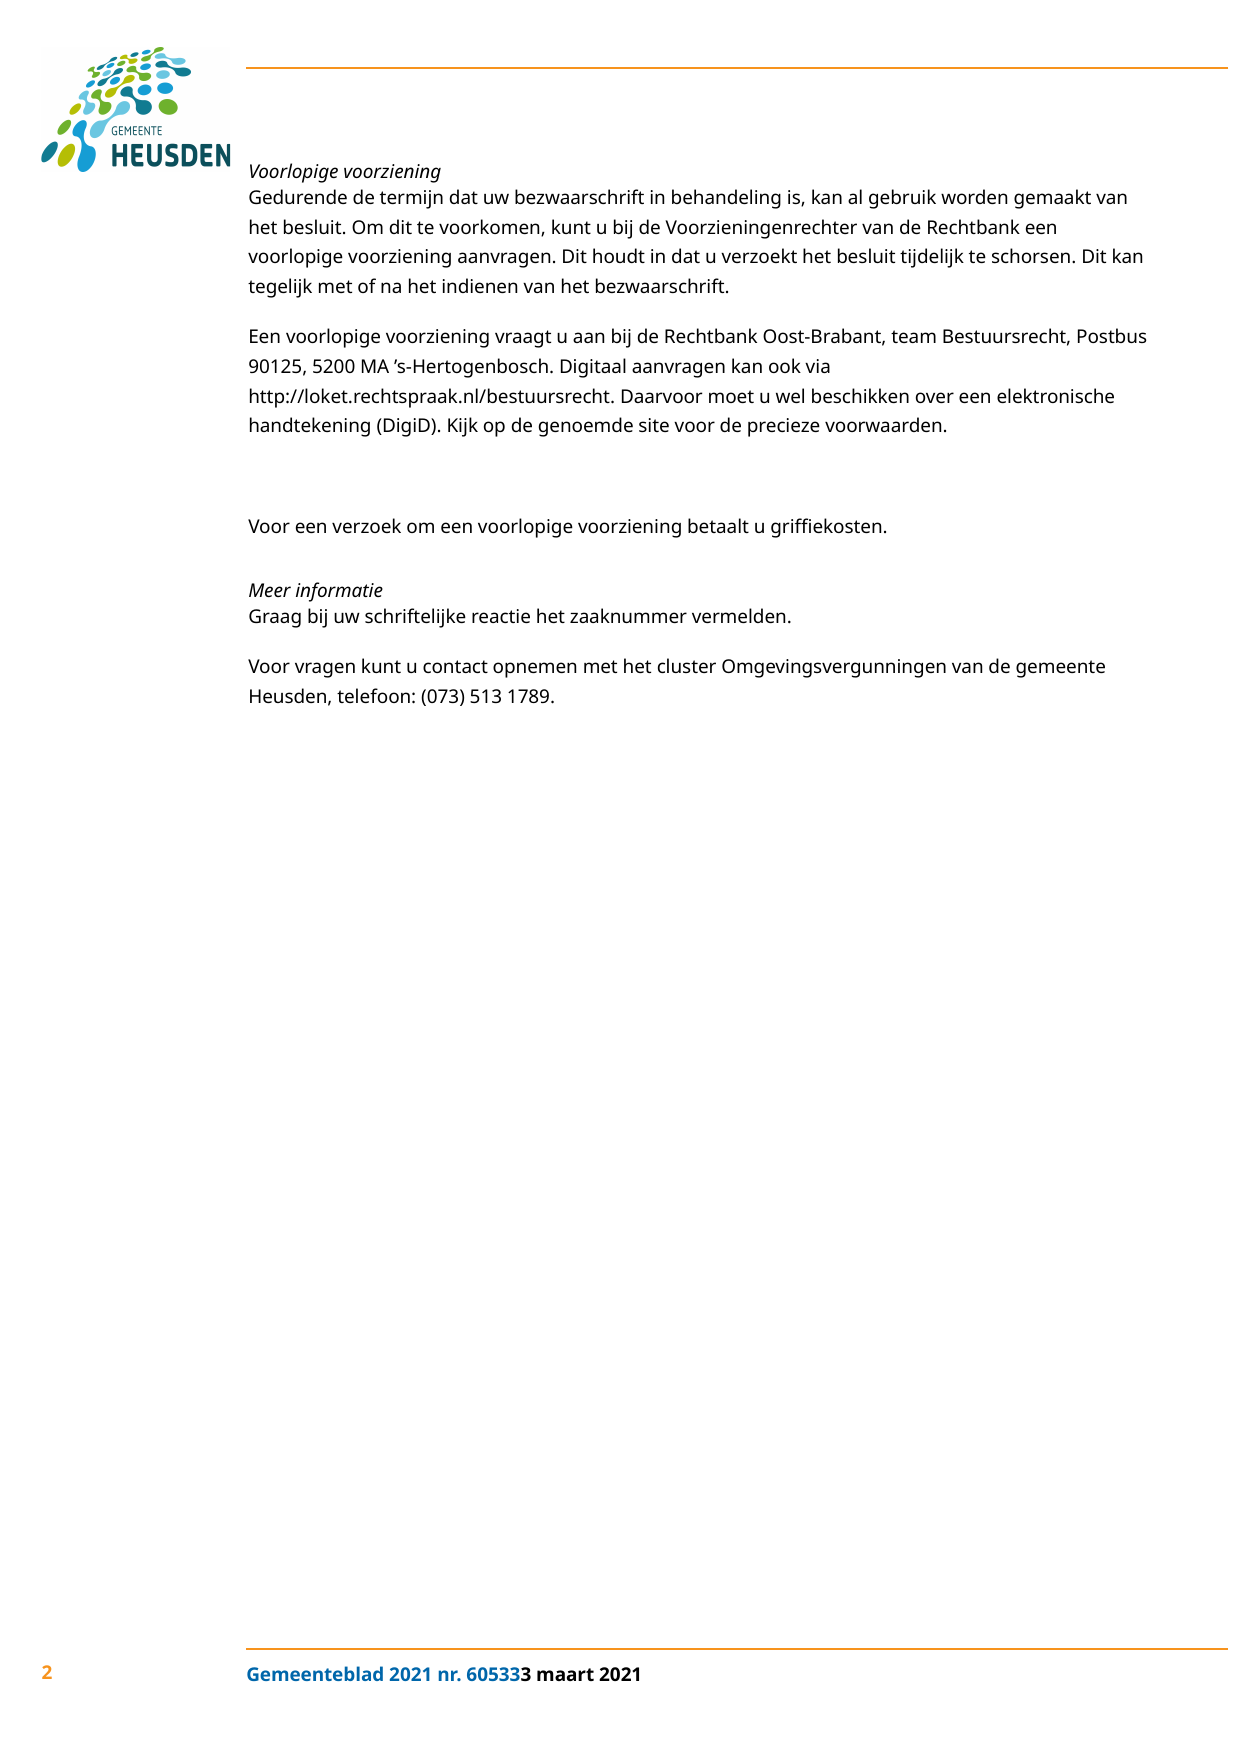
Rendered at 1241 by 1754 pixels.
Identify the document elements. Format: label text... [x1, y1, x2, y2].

text Gedurende de termijn dat uw bezwaarschrift in behandeling is, kan al gebruik worden gemaakt van het besluit. Om dit te voorkomen, kunt u bij de Voorzieningenrechter van de Rechtbank een voorlopige voorziening aanvragen. Dit houdt in dat u verzoekt het besluit tijdelijk te schorsen. Dit kan tegelijk met of na het indienen van het bezwaarschrift. [248, 184, 1152, 299]
text Voor een verzoek om een voorlopige voorziening betaalt u griffiekosten. [248, 513, 1152, 539]
text Meer informatie [248, 577, 1152, 603]
text Voor vragen kunt u contact opnemen met het cluster Omgevingsvergunningen van de gemeente Heusden, telefoon: (073) 513 1789. [248, 653, 1152, 709]
text Een voorlopige voorziening vraagt u aan bij de Rechtbank Oost-Brabant, team Bestuursrecht, Postbus 90125, 5200 MA ’s-Hertogenbosch. Digitaal aanvragen kan ook via http://loket.rechtspraak.nl/bestuursrecht. Daarvoor moet u wel beschikken over een elektronische handtekening (DigiD). Kijk op de genoemde site voor de precieze voorwaarden. [248, 324, 1152, 438]
picture [41, 47, 231, 172]
text Graag bij uw schriftelijke reactie het zaaknummer vermelden. [248, 603, 1152, 629]
text Voorlopige voorziening [248, 159, 1152, 184]
